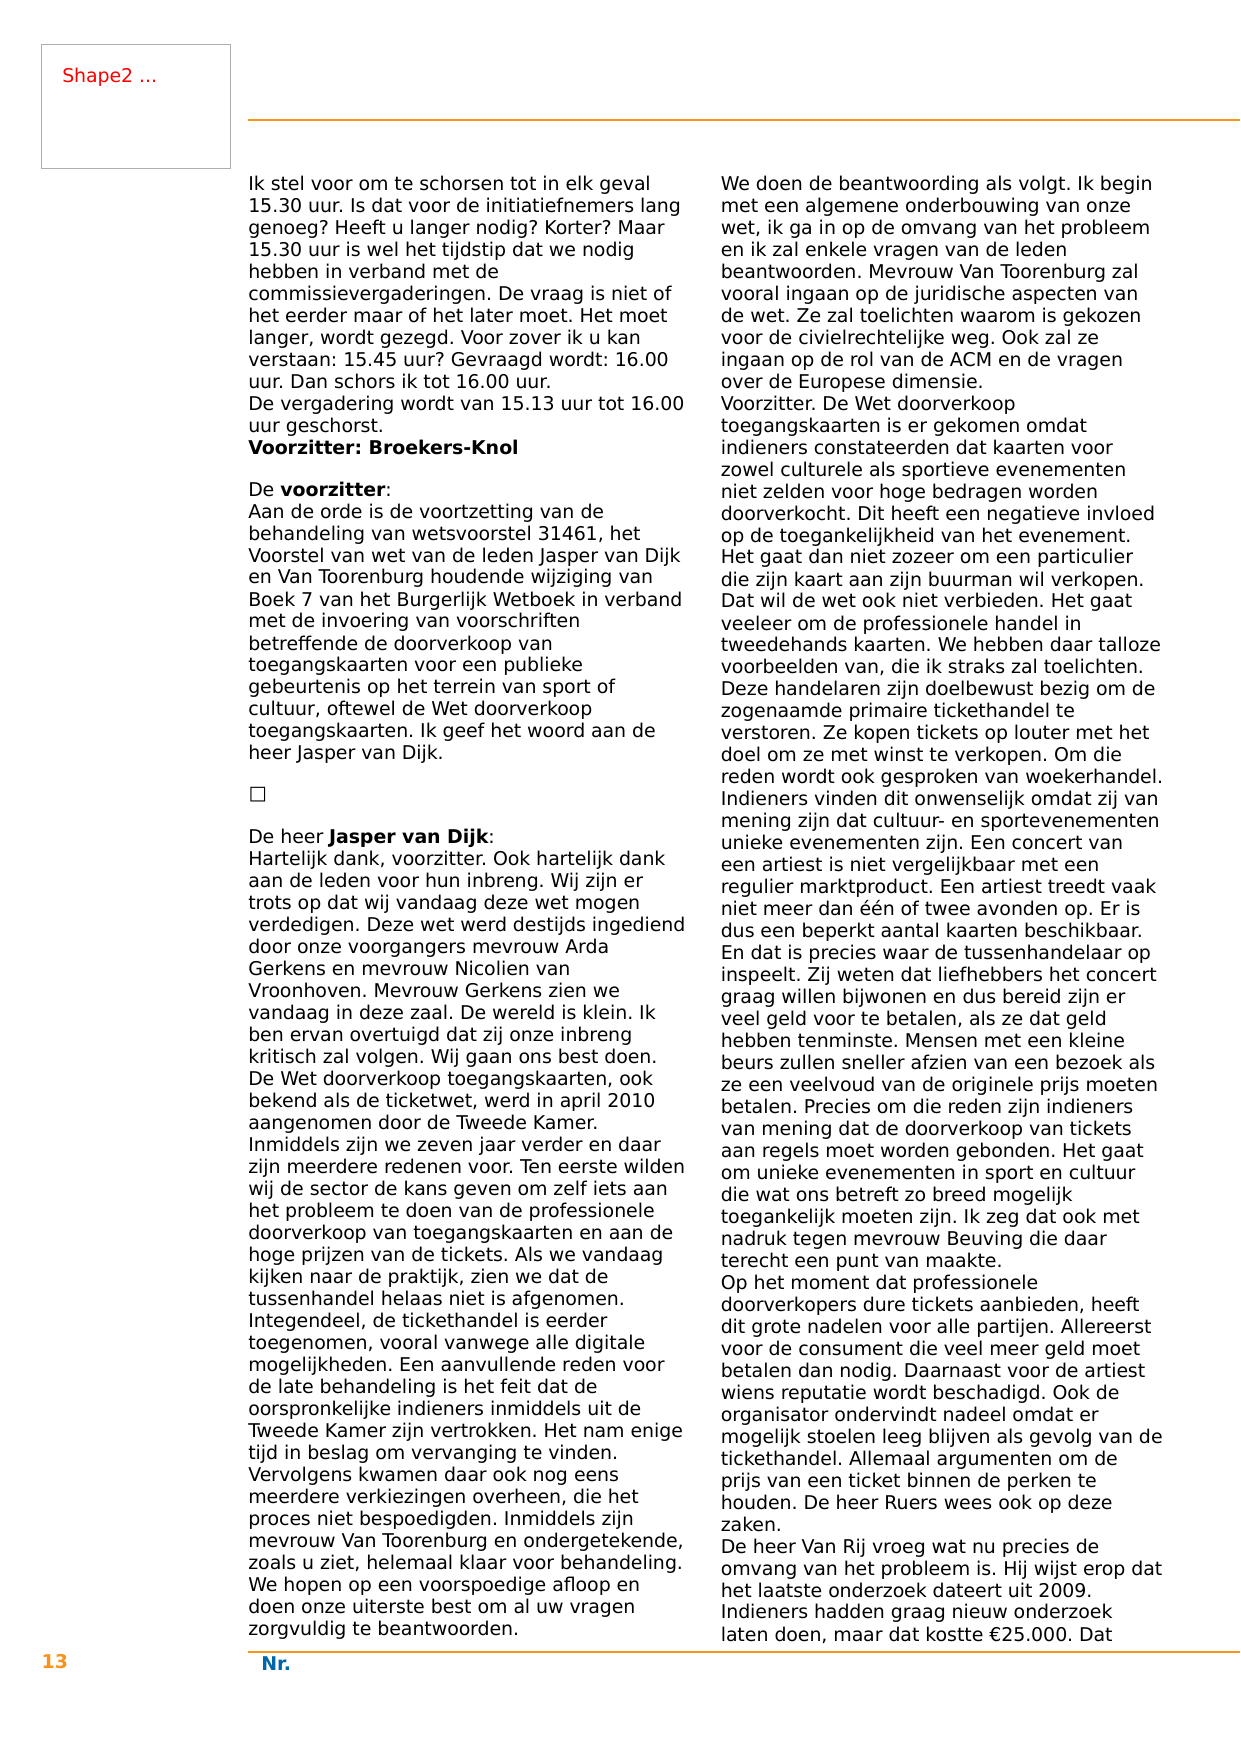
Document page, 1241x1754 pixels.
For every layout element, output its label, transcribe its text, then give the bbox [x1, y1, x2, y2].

text Ik stel voor om te schorsen tot in elk geval 15.30 uur. Is dat voor de initiatiefnemers lang genoeg? Heeft u langer nodig? Korter? Maar 15.30 uur is wel het tijdstip dat we nodig hebben in verband met de commissievergaderingen. De vraag is niet of het eerder maar of het later moet. Het moet langer, wordt gezegd. Voor zover ik u kan verstaan: 15.45 uur? Gevraagd wordt: 16.00 uur. Dan schors ik tot 16.00 uur. [248, 173, 691, 393]
text Op het moment dat professionele doorverkopers dure tickets aanbieden, heeft dit grote nadelen voor alle partijen. Allereerst voor de consument die veel meer geld moet betalen dan nodig. Daarnaast voor de artiest wiens reputatie wordt beschadigd. Ook de organisator ondervindt nadeel omdat er mogelijk stoelen leeg blijven als gevolg van de tickethandel. Allemaal argumenten om de prijs van een ticket binnen de perken te houden. De heer Ruers wees ook op deze zaken. [721, 1272, 1163, 1536]
text Voorzitter: Broekers-Knol [248, 437, 691, 458]
text We doen de beantwoording als volgt. Ik begin met een algemene onderbouwing van onze wet, ik ga in op de omvang van het probleem en ik zal enkele vragen van de leden beantwoorden. Mevrouw Van Toorenburg zal vooral ingaan op de juridische aspecten van de wet. Ze zal toelichten waarom is gekozen voor de civielrechtelijke weg. Ook zal ze ingaan op de rol van de ACM en de vragen over de Europese dimensie. [721, 173, 1163, 393]
text De heer Van Rij vroeg wat nu precies de omvang van het probleem is. Hij wijst erop dat het laatste onderzoek dateert uit 2009. Indieners hadden graag nieuw onderzoek laten doen, maar dat kostte €25.000. Dat [721, 1536, 1163, 1645]
text Hartelijk dank, voorzitter. Ook hartelijk dank aan de leden voor hun inbreng. Wij zijn er trots op dat wij vandaag deze wet mogen verdedigen. Deze wet werd destijds ingediend door onze voorgangers mevrouw Arda Gerkens en mevrouw Nicolien van Vroonhoven. Mevrouw Gerkens zien we vandaag in deze zaal. De wereld is klein. Ik ben ervan overtuigd dat zij onze inbreng kritisch zal volgen. Wij gaan ons best doen. [248, 848, 691, 1068]
text Aan de orde is de voortzetting van de behandeling van wetsvoorstel 31461, het Voorstel van wet van de leden Jasper van Dijk en Van Toorenburg houdende wijziging van Boek 7 van het Burgerlijk Wetboek in verband met de invoering van voorschriften betreffende de doorverkoop van toegangskaarten voor een publieke gebeurtenis op het terrein van sport of cultuur, oftewel de Wet doorverkoop toegangskaarten. Ik geef het woord aan de heer Jasper van Dijk. [248, 501, 691, 764]
text De Wet doorverkoop toegangskaarten, ook bekend als de ticketwet, werd in april 2010 aangenomen door de Tweede Kamer. Inmiddels zijn we zeven jaar verder en daar zijn meerdere redenen voor. Ten eerste wilden wij de sector de kans geven om zelf iets aan het probleem te doen van de professionele doorverkoop van toegangskaarten en aan de hoge prijzen van de tickets. Als we vandaag kijken naar de praktijk, zien we dat de tussenhandel helaas niet is afgenomen. Integendeel, de tickethandel is eerder toegenomen, vooral vanwege alle digitale mogelijkheden. Een aanvullende reden voor de late behandeling is het feit dat de oorspronkelijke indieners inmiddels uit de Tweede Kamer zijn vertrokken. Het nam enige tijd in beslag om vervanging te vinden. Vervolgens kwamen daar ook nog eens meerdere verkiezingen overheen, die het proces niet bespoedigden. Inmiddels zijn mevrouw Van Toorenburg en ondergetekende, zoals u ziet, helemaal klaar voor behandeling. We hopen op een voorspoedige afloop en doen onze uiterste best om al uw vragen zorgvuldig te beantwoorden. [248, 1068, 691, 1639]
text Voorzitter. De Wet doorverkoop toegangskaarten is er gekomen omdat indieners constateerden dat kaarten voor zowel culturele als sportieve evenementen niet zelden voor hoge bedragen worden doorverkocht. Dit heeft een negatieve invloed op de toegankelijkheid van het evenement. Het gaat dan niet zozeer om een particulier die zijn kaart aan zijn buurman wil verkopen. Dat wil de wet ook niet verbieden. Het gaat veeleer om de professionele handel in tweedehands kaarten. We hebben daar talloze voorbeelden van, die ik straks zal toelichten. Deze handelaren zijn doelbewust bezig om de zogenaamde primaire tickethandel te verstoren. Ze kopen tickets op louter met het doel om ze met winst te verkopen. Om die reden wordt ook gesproken van woekerhandel. Indieners vinden dit onwenselijk omdat zij van mening zijn dat cultuur- en sportevenementen unieke evenementen zijn. Een concert van een artiest is niet vergelijkbaar met een regulier marktproduct. Een artiest treedt vaak niet meer dan één of twee avonden op. Er is dus een beperkt aantal kaarten beschikbaar. En dat is precies waar de tussenhandelaar op inspeelt. Zij weten dat liefhebbers het concert graag willen bijwonen en dus bereid zijn er veel geld voor te betalen, als ze dat geld hebben tenminste. Mensen met een kleine beurs zullen sneller afzien van een bezoek als ze een veelvoud van de originele prijs moeten betalen. Precies om die reden zijn indieners van mening dat de doorverkoop van tickets aan regels moet worden gebonden. Het gaat om unieke evenementen in sport en cultuur die wat ons betreft zo breed mogelijk toegankelijk moeten zijn. Ik zeg dat ook met nadruk tegen mevrouw Beuving die daar terecht een punt van maakte. [721, 393, 1163, 1272]
text ⬜ [248, 784, 691, 806]
text De voorzitter: [248, 478, 691, 501]
text De vergadering wordt van 15.13 uur tot 16.00 uur geschorst. [248, 393, 691, 437]
text De heer Jasper van Dijk: [248, 826, 691, 848]
